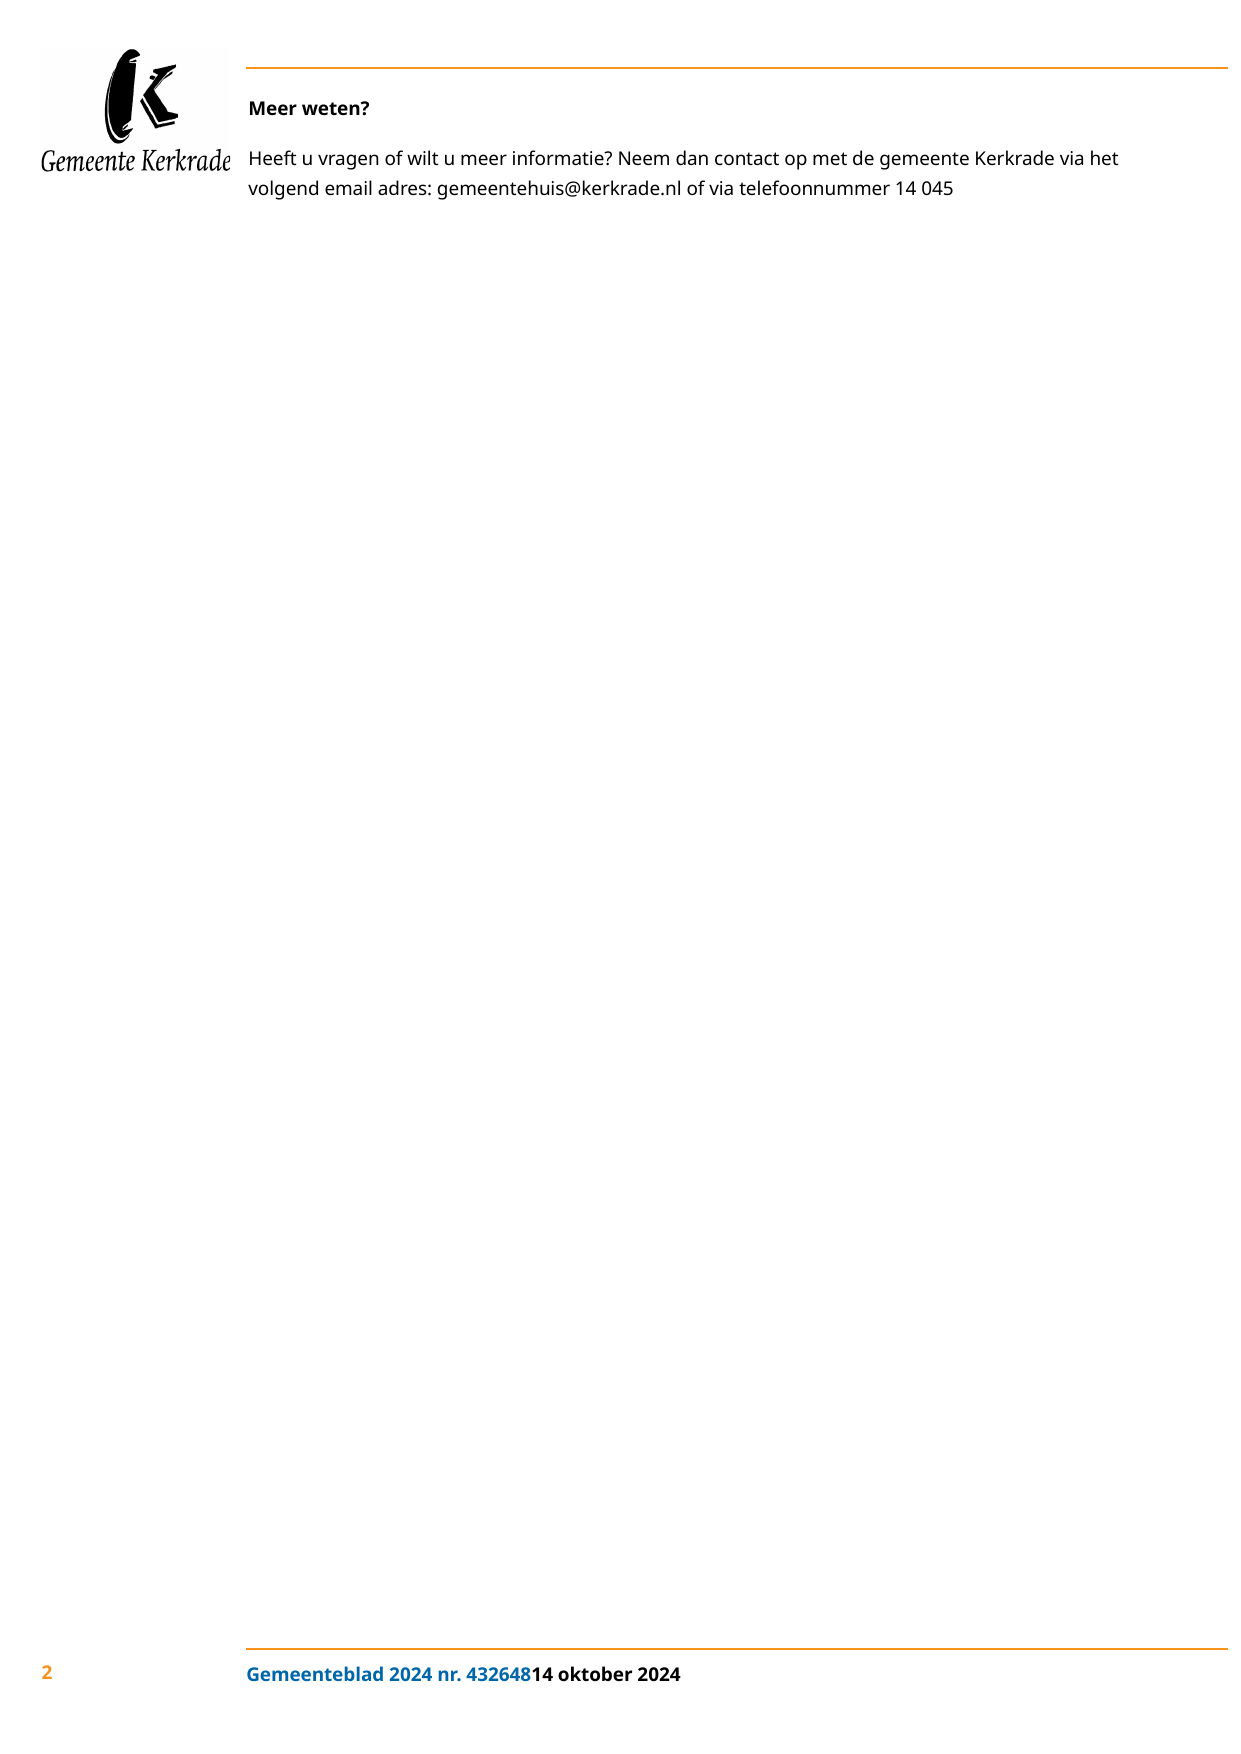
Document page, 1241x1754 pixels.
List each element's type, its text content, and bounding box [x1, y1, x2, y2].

text Heeft u vragen of wilt u meer informatie? Neem dan contact op met de gemeente Kerkrade via het volgend email adres: gemeentehuis@kerkrade.nl of via telefoonnummer 14 045 [248, 145, 1152, 201]
picture [41, 47, 231, 172]
text Meer weten? [248, 95, 1152, 121]
